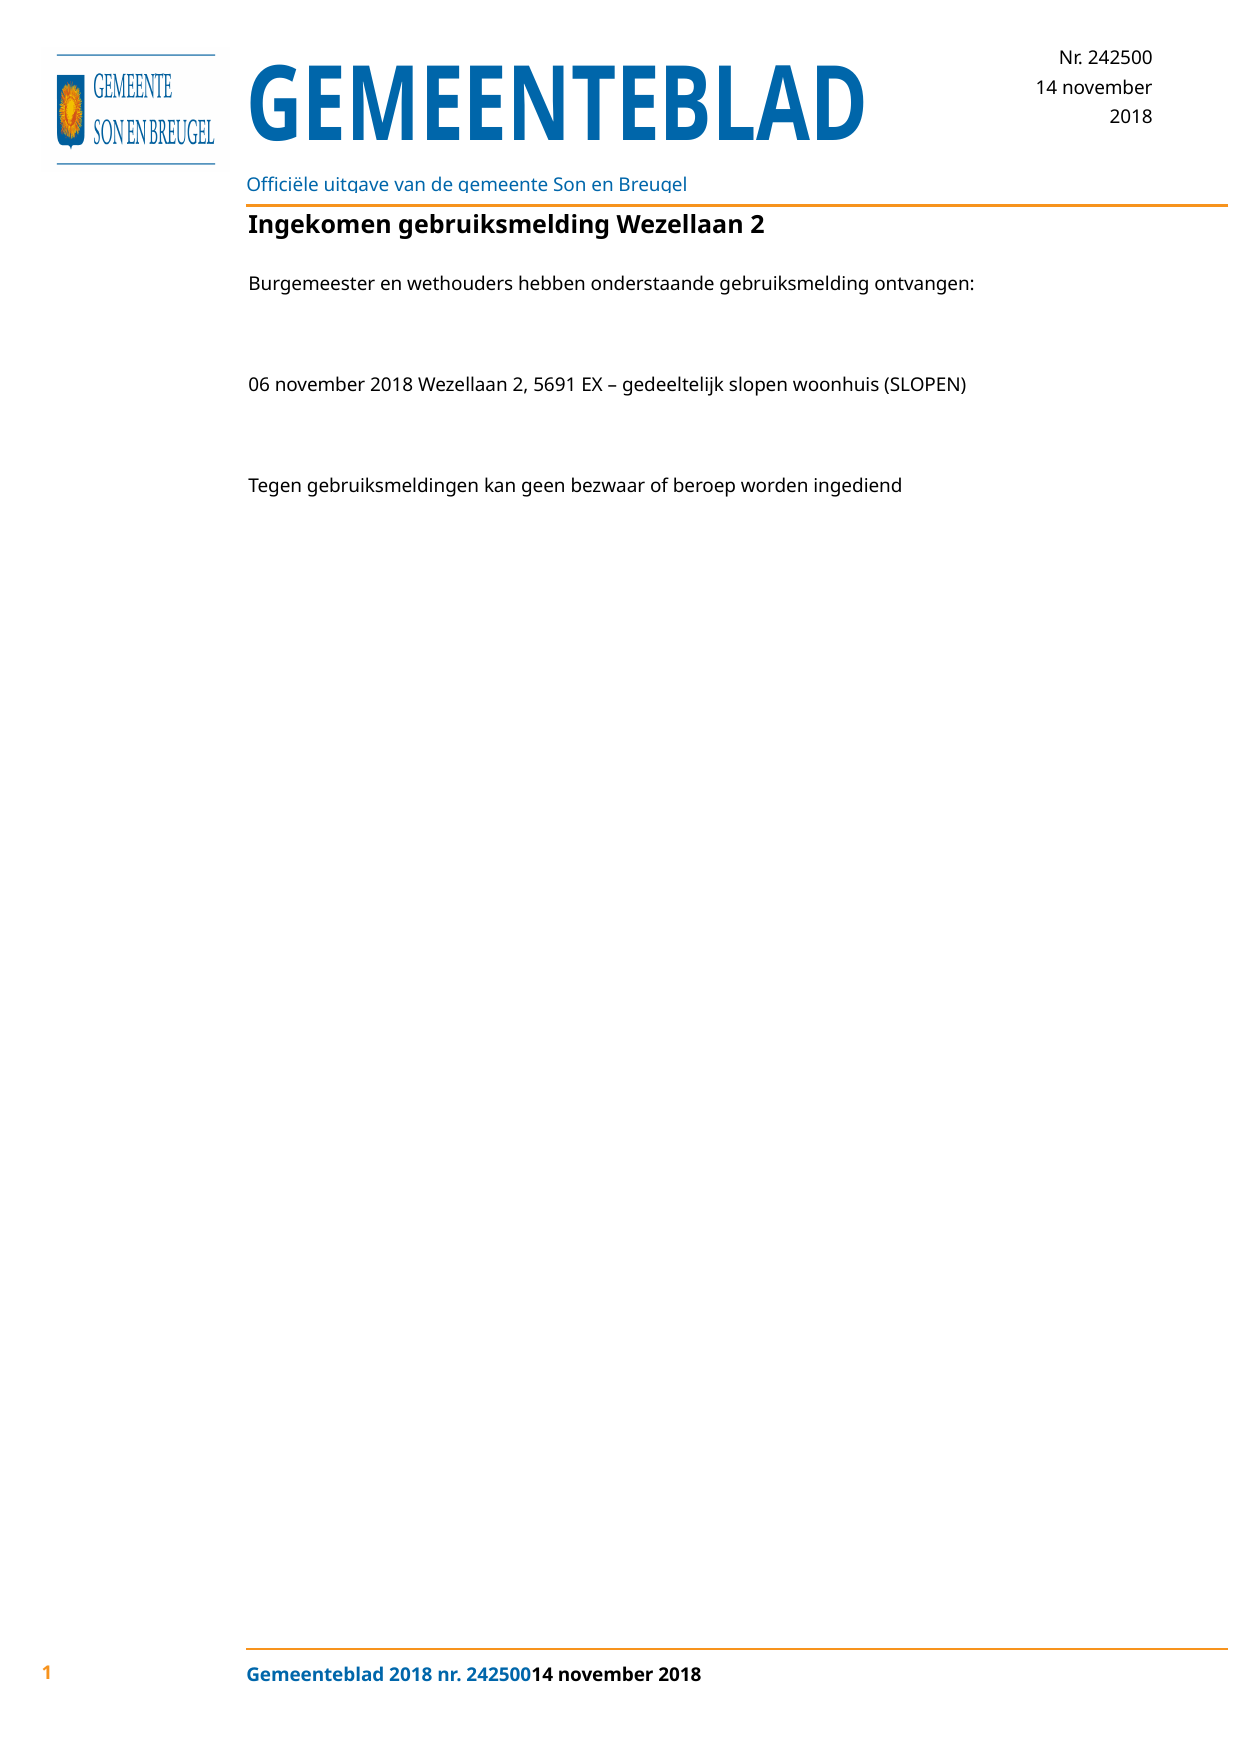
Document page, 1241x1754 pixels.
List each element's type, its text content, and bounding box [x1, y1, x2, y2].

text Burgemeester en wethouders hebben onderstaande gebruiksmelding ontvangen: [248, 270, 1152, 296]
text Ingekomen gebruiksmelding Wezellaan 2 [248, 207, 1152, 241]
text Tegen gebruiksmeldingen kan geen bezwaar of beroep worden ingediend [248, 472, 1152, 498]
picture [41, 47, 231, 172]
text 06 november 2018 Wezellaan 2, 5691 EX – gedeeltelijk slopen woonhuis (SLOPEN) [248, 371, 1152, 397]
